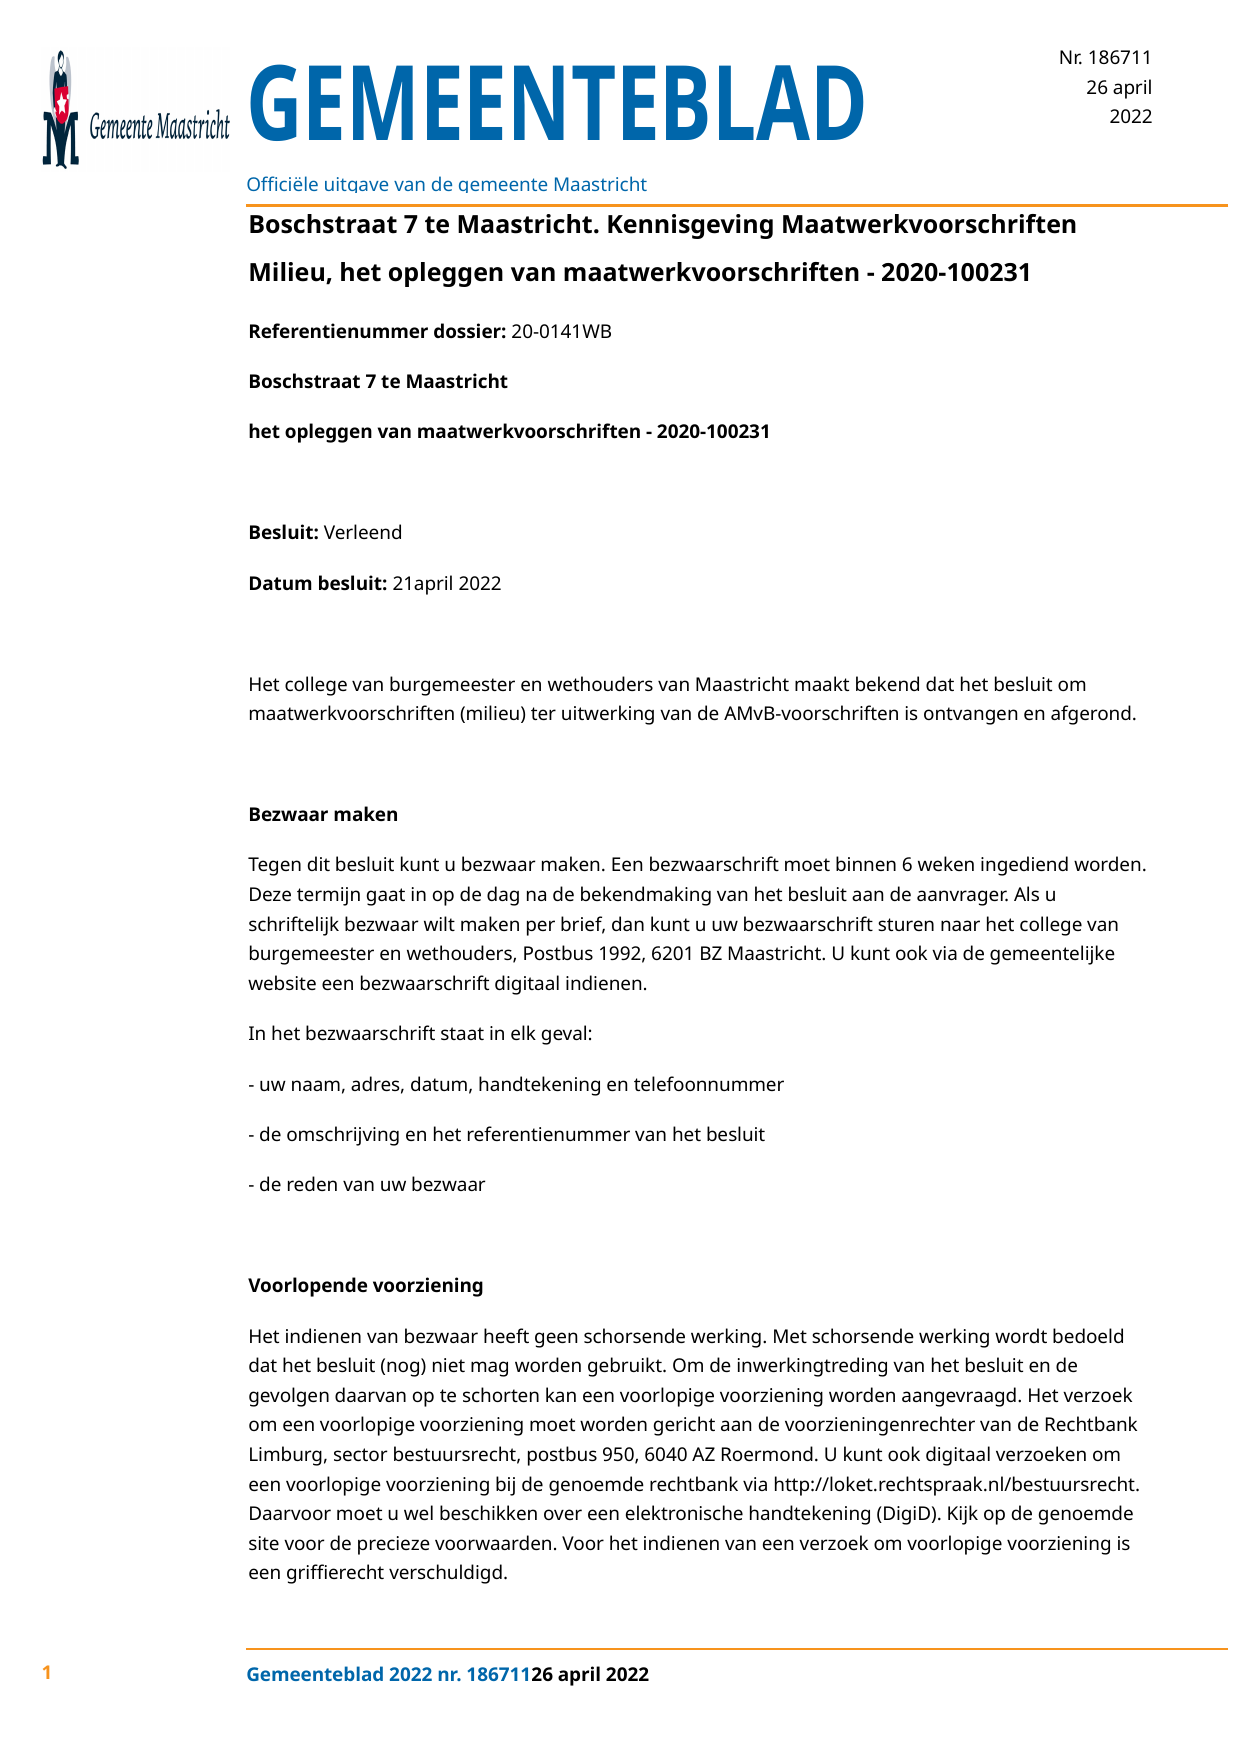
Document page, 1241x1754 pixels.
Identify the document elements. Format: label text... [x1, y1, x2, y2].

text Boschstraat 7 te Maastricht. Kennisgeving Maatwerkvoorschriften Milieu, het opleggen van maatwerkvoorschriften - 2020-100231 [248, 207, 1152, 288]
text Referentienummer dossier: 20-0141WB [248, 318, 1152, 344]
text Besluit: Verleend [248, 519, 1152, 545]
text Tegen dit besluit kunt u bezwaar maken. Een bezwaarschrift moet binnen 6 weken ingediend worden. Deze termijn gaat in op de dag na de bekendmaking van het besluit aan de aanvrager. Als u schriftelijk bezwaar wilt maken per brief, dan kunt u uw bezwaarschrift sturen naar het college van burgemeester en wethouders, Postbus 1992, 6201 BZ Maastricht. U kunt ook via de gemeentelijke website een bezwaarschrift digitaal indienen. [248, 852, 1152, 996]
text Het college van burgemeester en wethouders van Maastricht maakt bekend dat het besluit om maatwerkvoorschriften (milieu) ter uitwerking van de AMvB-voorschriften is ontvangen en afgerond. [248, 671, 1152, 726]
text In het bezwaarschrift staat in elk geval: [248, 1020, 1152, 1046]
text Het indienen van bezwaar heeft geen schorsende werking. Met schorsende werking wordt bedoeld dat het besluit (nog) niet mag worden gebruikt. Om de inwerkingtreding van het besluit en de gevolgen daarvan op te schorten kan een voorlopige voorziening worden aangevraagd. Het verzoek om een voorlopige voorziening moet worden gericht aan de voorzieningenrechter van de Rechtbank Limburg, sector bestuursrecht, postbus 950, 6040 AZ Roermond. U kunt ook digitaal verzoeken om een voorlopige voorziening bij de genoemde rechtbank via http://loket.rechtspraak.nl/bestuursrecht. Daarvoor moet u wel beschikken over een elektronische handtekening (DigiD). Kijk op de genoemde site voor de precieze voorwaarden. Voor het indienen van een verzoek om voorlopige voorziening is een griffierecht verschuldigd. [248, 1323, 1152, 1585]
text - de reden van uw bezwaar [248, 1172, 1152, 1197]
text Datum besluit: 21april 2022 [248, 570, 1152, 596]
picture [41, 47, 231, 172]
text - de omschrijving en het referentienummer van het besluit [248, 1121, 1152, 1147]
text het opleggen van maatwerkvoorschriften - 2020-100231 [248, 419, 1152, 444]
text - uw naam, adres, datum, handtekening en telefoonnummer [248, 1071, 1152, 1097]
text Boschstraat 7 te Maastricht [248, 368, 1152, 394]
text Bezwaar maken [248, 801, 1152, 827]
text Voorlopende voorziening [248, 1272, 1152, 1298]
